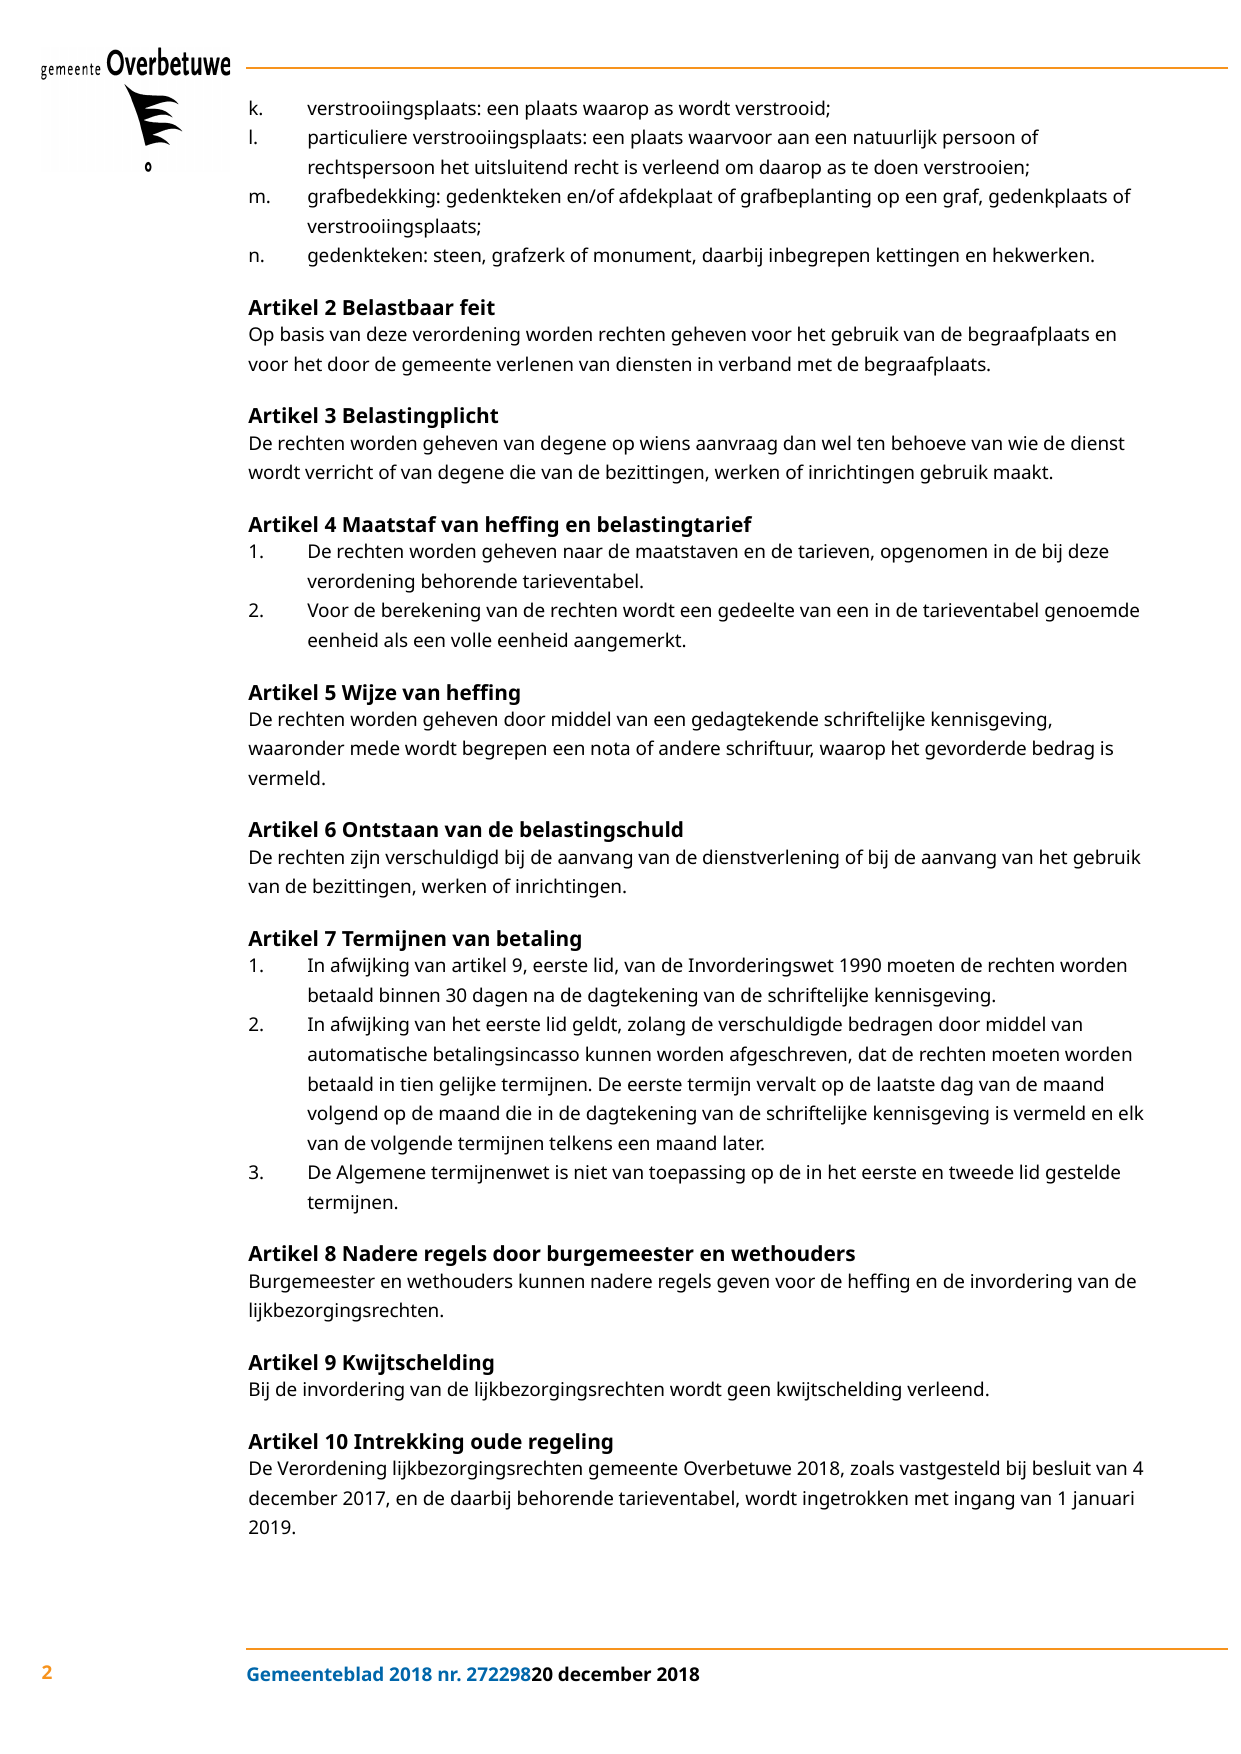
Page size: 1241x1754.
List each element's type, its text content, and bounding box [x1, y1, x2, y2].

text Artikel 5 Wijze van heffing [248, 678, 1152, 706]
list In afwijking van het eerste lid geldt, zolang de verschuldigde bedragen door middel van automatische betalingsincasso kunnen worden afgeschreven, dat de rechten moeten worden betaald in tien gelijke termijnen. De eerste termijn vervalt op de laatste dag van de maand volgend op de maand die in de dagtekening van de schriftelijke kennisgeving is vermeld en elk van de volgende termijnen telkens een maand later. [248, 1012, 1152, 1156]
text De rechten zijn verschuldigd bij de aanvang van de dienstverlening of bij de aanvang van het gebruik van de bezittingen, werken of inrichtingen. [248, 844, 1152, 899]
text Artikel 7 Termijnen van betaling [248, 924, 1152, 952]
list In afwijking van artikel 9, eerste lid, van de Invorderingswet 1990 moeten de rechten worden betaald binnen 30 dagen na de dagtekening van de schriftelijke kennisgeving. [248, 952, 1152, 1008]
picture [41, 47, 231, 172]
text Artikel 10 Intrekking oude regeling [248, 1427, 1152, 1455]
text Burgemeester en wethouders kunnen nadere regels geven voor de heffing en de invordering van de lijkbezorgingsrechten. [248, 1268, 1152, 1323]
list grafbedekking: gedenkteken en/of afdekplaat of grafbeplanting op een graf, gedenkplaats of verstrooiingsplaats; [248, 183, 1152, 239]
text Artikel 2 Belastbaar feit [248, 293, 1152, 322]
text Artikel 8 Nadere regels door burgemeester en wethouders [248, 1239, 1152, 1268]
text De Verordening lijkbezorgingsrechten gemeente Overbetuwe 2018, zoals vastgesteld bij besluit van 4 december 2017, en de daarbij behorende tarieventabel, wordt ingetrokken met ingang van 1 januari 2019. [248, 1455, 1152, 1540]
list gedenkteken: steen, grafzerk of monument, daarbij inbegrepen kettingen en hekwerken. [248, 243, 1152, 268]
text De rechten worden geheven door middel van een gedagtekende schriftelijke kennisgeving, waaronder mede wordt begrepen een nota of andere schriftuur, waarop het gevorderde bedrag is vermeld. [248, 706, 1152, 791]
list De Algemene termijnenwet is niet van toepassing op de in het eerste en tweede lid gestelde termijnen. [248, 1159, 1152, 1215]
text Artikel 3 Belastingplicht [248, 402, 1152, 430]
text Bij de invordering van de lijkbezorgingsrechten wordt geen kwijtschelding verleend. [248, 1376, 1152, 1402]
list verstrooiingsplaats: een plaats waarop as wordt verstrooid; [248, 95, 1152, 121]
list particuliere verstrooiingsplaats: een plaats waarvoor aan een natuurlijk persoon of rechtspersoon het uitsluitend recht is verleend om daarop as te doen verstrooien; [248, 124, 1152, 180]
text Artikel 4 Maatstaf van heffing en belastingtarief [248, 510, 1152, 538]
text Artikel 6 Ontstaan van de belastingschuld [248, 816, 1152, 844]
list De rechten worden geheven naar de maatstaven en de tarieven, opgenomen in de bij deze verordening behorende tarieventabel. [248, 538, 1152, 594]
list Voor de berekening van de rechten wordt een gedeelte van een in de tarieventabel genoemde eenheid als een volle eenheid aangemerkt. [248, 598, 1152, 653]
text De rechten worden geheven van degene op wiens aanvraag dan wel ten behoeve van wie de dienst wordt verricht of van degene die van de bezittingen, werken of inrichtingen gebruik maakt. [248, 430, 1152, 485]
text Op basis van deze verordening worden rechten geheven voor het gebruik van de begraafplaats en voor het door de gemeente verlenen van diensten in verband met de begraafplaats. [248, 322, 1152, 377]
text Artikel 9 Kwijtschelding [248, 1348, 1152, 1376]
